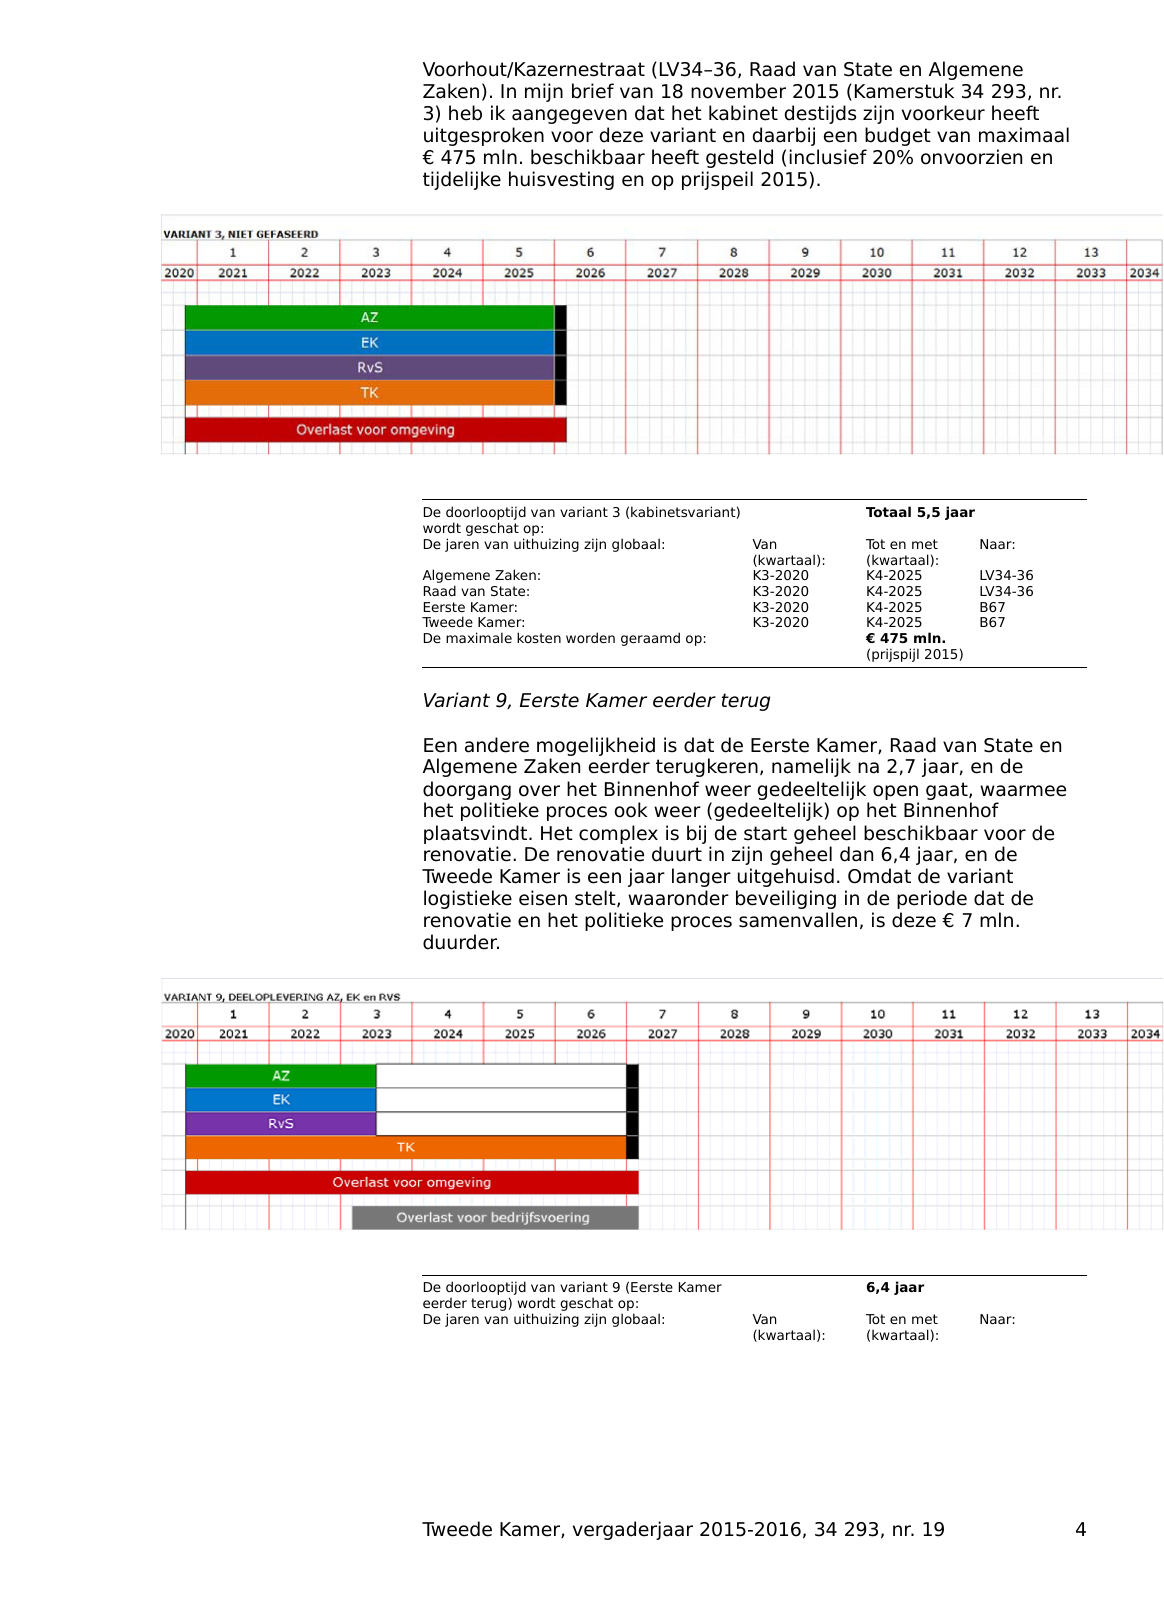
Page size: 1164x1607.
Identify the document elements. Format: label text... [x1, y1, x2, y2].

table_header Totaal 5,5 jaar [860, 500, 1087, 537]
table_cell Van (kwartaal): [746, 537, 860, 568]
table_cell LV34-36 LV34-36 B67 B67 [973, 568, 1087, 631]
table_cell K3-2020 K3-2020 K3-2020 K3-2020 [746, 568, 860, 631]
table_cell Tot en met (kwartaal): [860, 537, 973, 568]
table_cell Naar: [973, 537, 1087, 568]
table_header [746, 500, 860, 537]
table_cell Naar: [973, 1312, 1087, 1343]
table_header De doorlooptijd van variant 3 (kabinetsvariant) wordt geschat op: [422, 500, 746, 537]
table_header 6,4 jaar [860, 1276, 1087, 1312]
table_header De doorlooptijd van variant 9 (Eerste Kamer eerder terug) wordt geschat op: [422, 1276, 746, 1312]
picture [159, 976, 1164, 1231]
subtitle Variant 9, Eerste Kamer eerder terug [422, 690, 1087, 712]
table_cell Van (kwartaal): [746, 1312, 860, 1343]
table_cell [746, 631, 860, 667]
table_header [746, 1276, 860, 1312]
table_cell € 475 mln. (prijspijl 2015) [860, 631, 1087, 667]
text Een andere mogelijkheid is dat de Eerste Kamer, Raad van State en Algemene Zaken eerder terugkeren, namelijk na 2,7 jaar, en de doorgang over het Binnenhof weer gedeeltelijk open gaat, waarmee het politieke proces ook weer (gedeeltelijk) op het Binnenhof plaatsvindt. Het complex is bij de start geheel beschikbaar voor de renovatie. De renovatie duurt in zijn geheel dan 6,4 jaar, en de Tweede Kamer is een jaar langer uitgehuisd. Omdat de variant logistieke eisen stelt, waaronder beveiliging in de periode dat de renovatie en het politieke proces samenvallen, is deze € 7 mln. duurder. [422, 734, 1087, 954]
picture [159, 213, 1164, 456]
table_cell De jaren van uithuizing zijn globaal: [422, 537, 746, 568]
table_cell Tot en met (kwartaal): [860, 1312, 973, 1343]
text Voorhout/Kazernestraat (LV34–36, Raad van State en Algemene Zaken). In mijn brief van 18 november 2015 (Kamerstuk 34 293, nr. 3) heb ik aangegeven dat het kabinet destijds zijn voorkeur heeft uitgesproken voor deze variant en daarbij een budget van maximaal € 475 mln. beschikbaar heeft gesteld (inclusief 20% onvoorzien en tijdelijke huisvesting en op prijspeil 2015). [422, 59, 1087, 191]
table_cell K4-2025 K4-2025 K4-2025 K4-2025 [860, 568, 973, 631]
table_cell De maximale kosten worden geraamd op: [422, 631, 746, 667]
table_cell De jaren van uithuizing zijn globaal: [422, 1312, 746, 1343]
table_cell Algemene Zaken: Raad van State: Eerste Kamer: Tweede Kamer: [422, 568, 746, 631]
